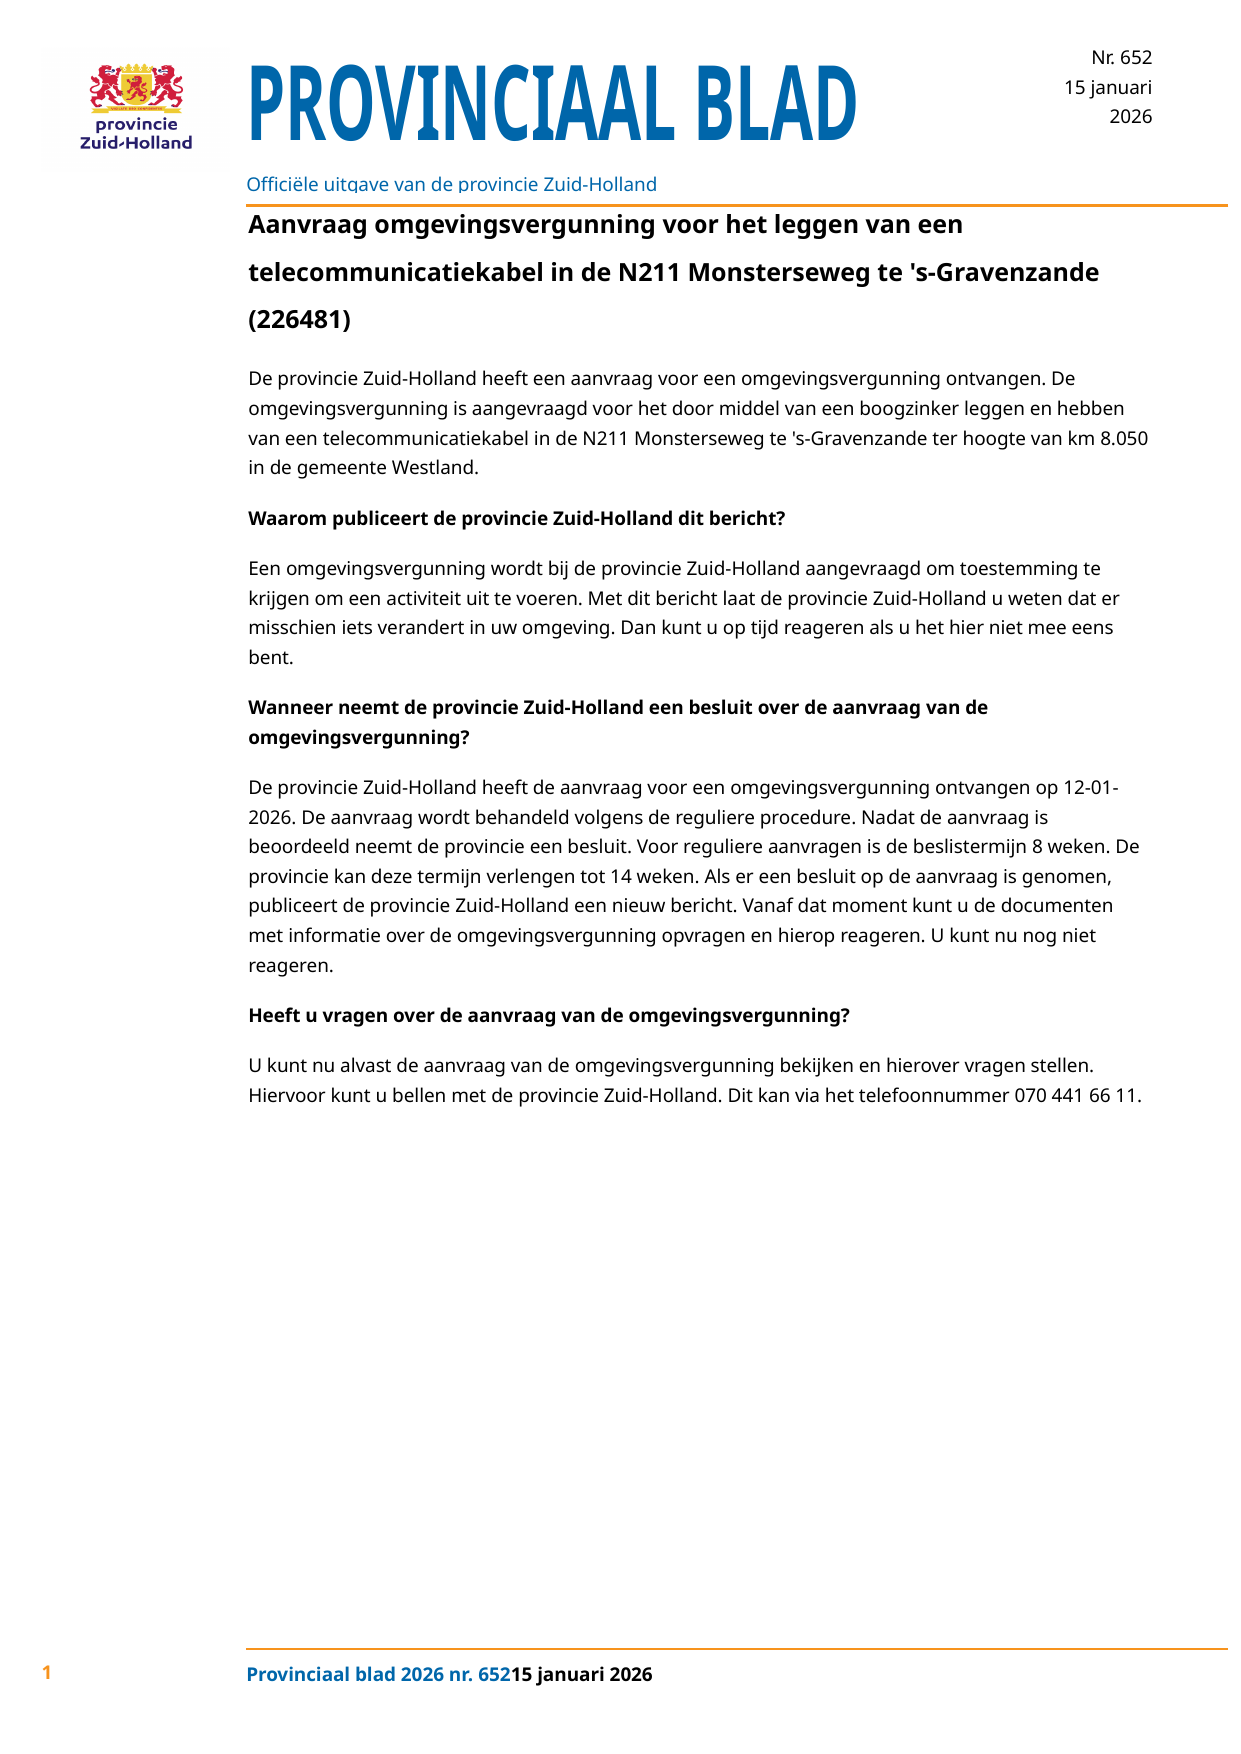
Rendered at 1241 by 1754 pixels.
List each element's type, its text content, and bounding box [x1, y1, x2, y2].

text De provincie Zuid-Holland heeft een aanvraag voor een omgevingsvergunning ontvangen. De omgevingsvergunning is aangevraagd voor het door middel van een boogzinker leggen en hebben van een telecommunicatiekabel in de N211 Monsterseweg te 's-Gravenzande ter hoogte van km 8.050 in de gemeente Westland. [248, 366, 1152, 480]
text Heeft u vragen over de aanvraag van de omgevingsvergunning? [248, 1002, 1152, 1028]
text Aanvraag omgevingsvergunning voor het leggen van een telecommunicatiekabel in de N211 Monsterseweg te 's-Gravenzande (226481) [248, 207, 1152, 336]
text De provincie Zuid-Holland heeft de aanvraag voor een omgevingsvergunning ontvangen op 12-01-2026. De aanvraag wordt behandeld volgens de reguliere procedure. Nadat de aanvraag is beoordeeld neemt de provincie een besluit. Voor reguliere aanvragen is de beslistermijn 8 weken. De provincie kan deze termijn verlengen tot 14 weken. Als er een besluit op de aanvraag is genomen, publiceert de provincie Zuid-Holland een nieuw bericht. Vanaf dat moment kunt u de documenten met informatie over de omgevingsvergunning opvragen en hierop reageren. U kunt nu nog niet reageren. [248, 774, 1152, 977]
picture [41, 47, 231, 172]
text U kunt nu alvast de aanvraag van de omgevingsvergunning bekijken en hierover vragen stellen. Hiervoor kunt u bellen met de provincie Zuid-Holland. Dit kan via het telefoonnummer 070 441 66 11. [248, 1053, 1152, 1108]
text Waarom publiceert de provincie Zuid-Holland dit bericht? [248, 505, 1152, 530]
text Een omgevingsvergunning wordt bij de provincie Zuid-Holland aangevraagd om toestemming te krijgen om een activiteit uit te voeren. Met dit bericht laat de provincie Zuid-Holland u weten dat er misschien iets verandert in uw omgeving. Dan kunt u op tijd reageren als u het hier niet mee eens bent. [248, 555, 1152, 669]
text Wanneer neemt de provincie Zuid-Holland een besluit over de aanvraag van de omgevingsvergunning? [248, 694, 1152, 749]
